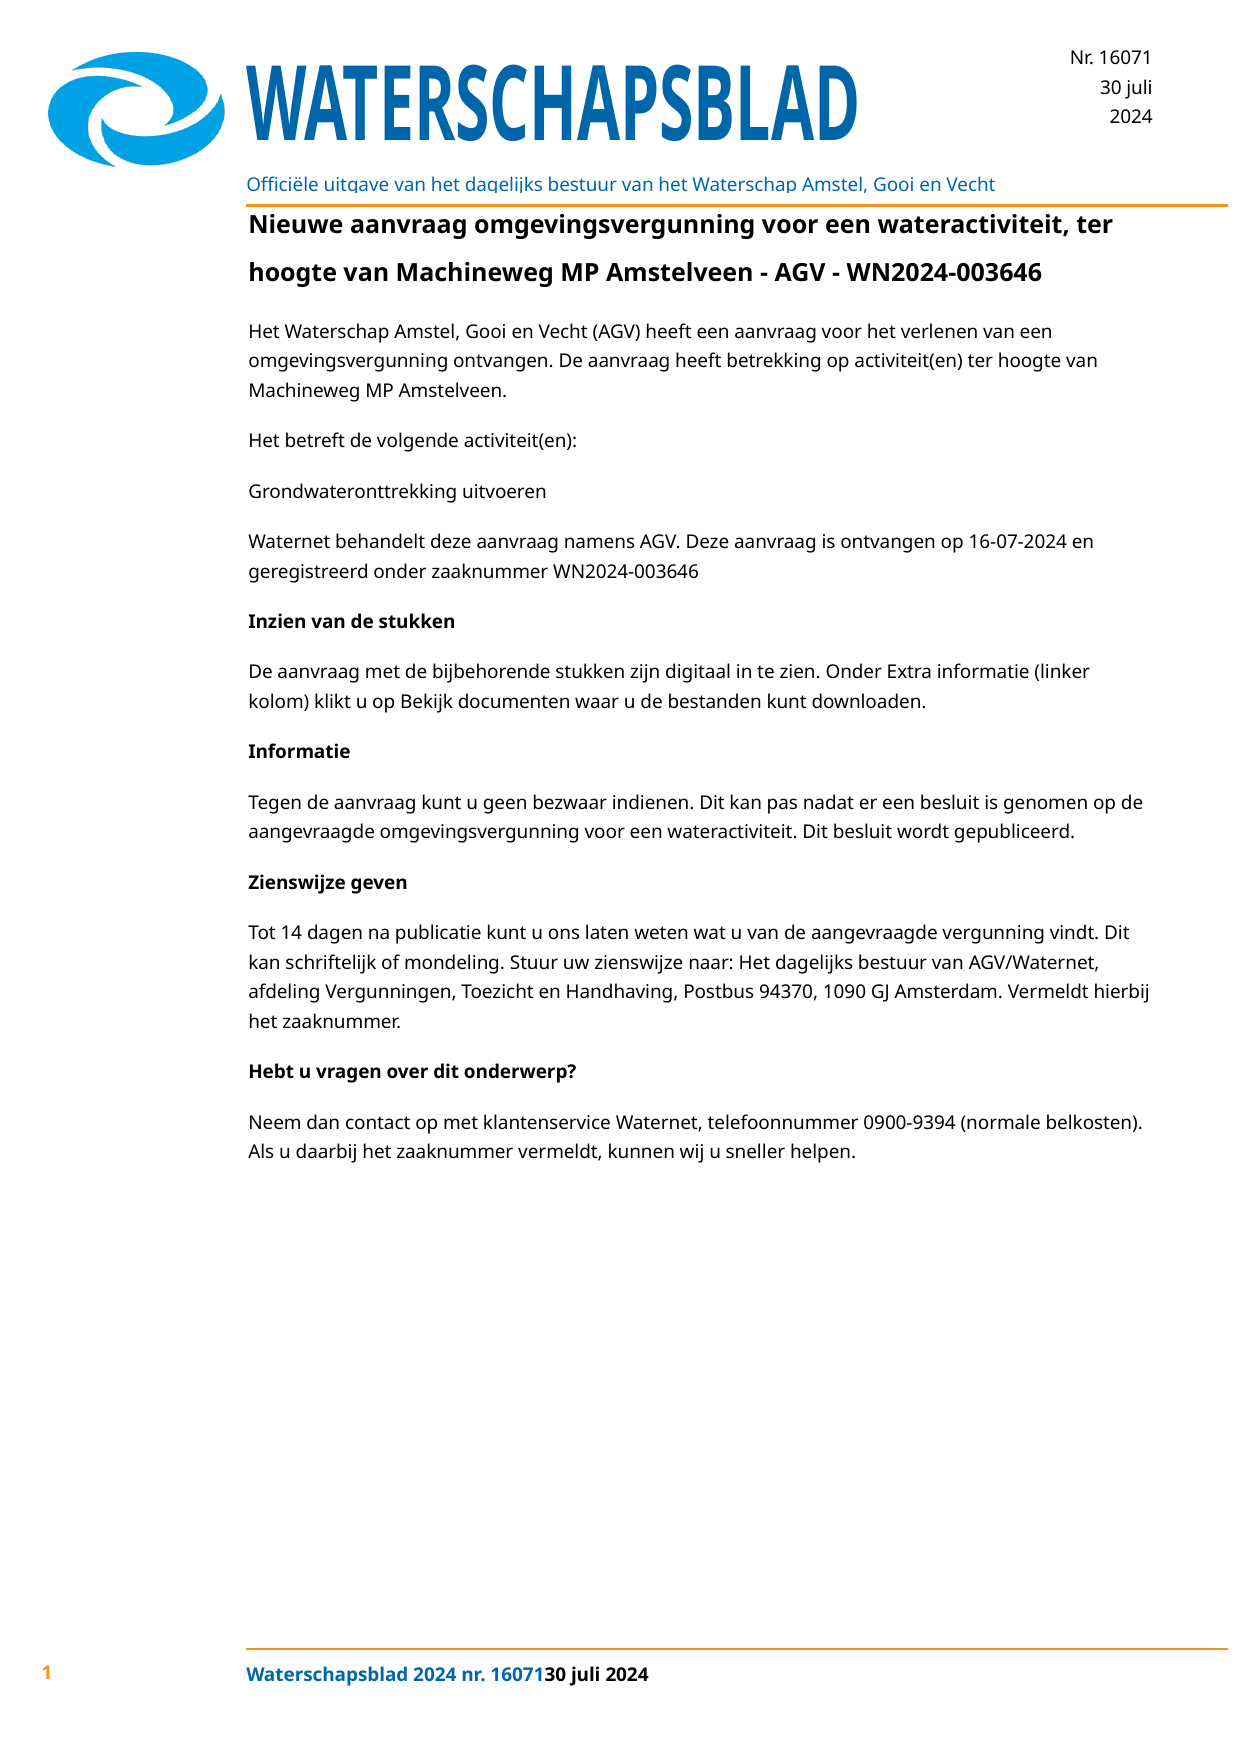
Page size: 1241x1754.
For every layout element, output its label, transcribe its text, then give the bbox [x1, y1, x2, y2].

text Inzien van de stukken [248, 608, 1152, 634]
text Zienswijze geven [248, 869, 1152, 895]
text Informatie [248, 739, 1152, 764]
text Waternet behandelt deze aanvraag namens AGV. Deze aanvraag is ontvangen op 16-07-2024 en geregistreerd onder zaaknummer WN2024-003646 [248, 528, 1152, 584]
text De aanvraag met de bijbehorende stukken zijn digitaal in te zien. Onder Extra informatie (linker kolom) klikt u op Bekijk documenten waar u de bestanden kunt downloaden. [248, 659, 1152, 714]
text Het betreft de volgende activiteit(en): [248, 427, 1152, 453]
text Het Waterschap Amstel, Gooi en Vecht (AGV) heeft een aanvraag voor het verlenen van een omgevingsvergunning ontvangen. De aanvraag heeft betrekking op activiteit(en) ter hoogte van Machineweg MP Amstelveen. [248, 318, 1152, 403]
text Tegen de aanvraag kunt u geen bezwaar indienen. Dit kan pas nadat er een besluit is genomen op de aangevraagde omgevingsvergunning voor een wateractiviteit. Dit besluit wordt gepubliceerd. [248, 789, 1152, 844]
text Grondwateronttrekking uitvoeren [248, 478, 1152, 504]
text Nieuwe aanvraag omgevingsvergunning voor een wateractiviteit, ter hoogte van Machineweg MP Amstelveen - AGV - WN2024-003646 [248, 207, 1152, 288]
text Neem dan contact op met klantenservice Waternet, telefoonnummer 0900-9394 (normale belkosten). Als u daarbij het zaaknummer vermeldt, kunnen wij u sneller helpen. [248, 1109, 1152, 1164]
text Hebt u vragen over dit onderwerp? [248, 1059, 1152, 1084]
picture [41, 47, 231, 172]
text Tot 14 dagen na publicatie kunt u ons laten weten wat u van de aangevraagde vergunning vindt. Dit kan schriftelijk of mondeling. Stuur uw zienswijze naar: Het dagelijks bestuur van AGV/Waternet, afdeling Vergunningen, Toezicht en Handhaving, Postbus 94370, 1090 GJ Amsterdam. Vermeldt hierbij het zaaknummer. [248, 919, 1152, 1034]
